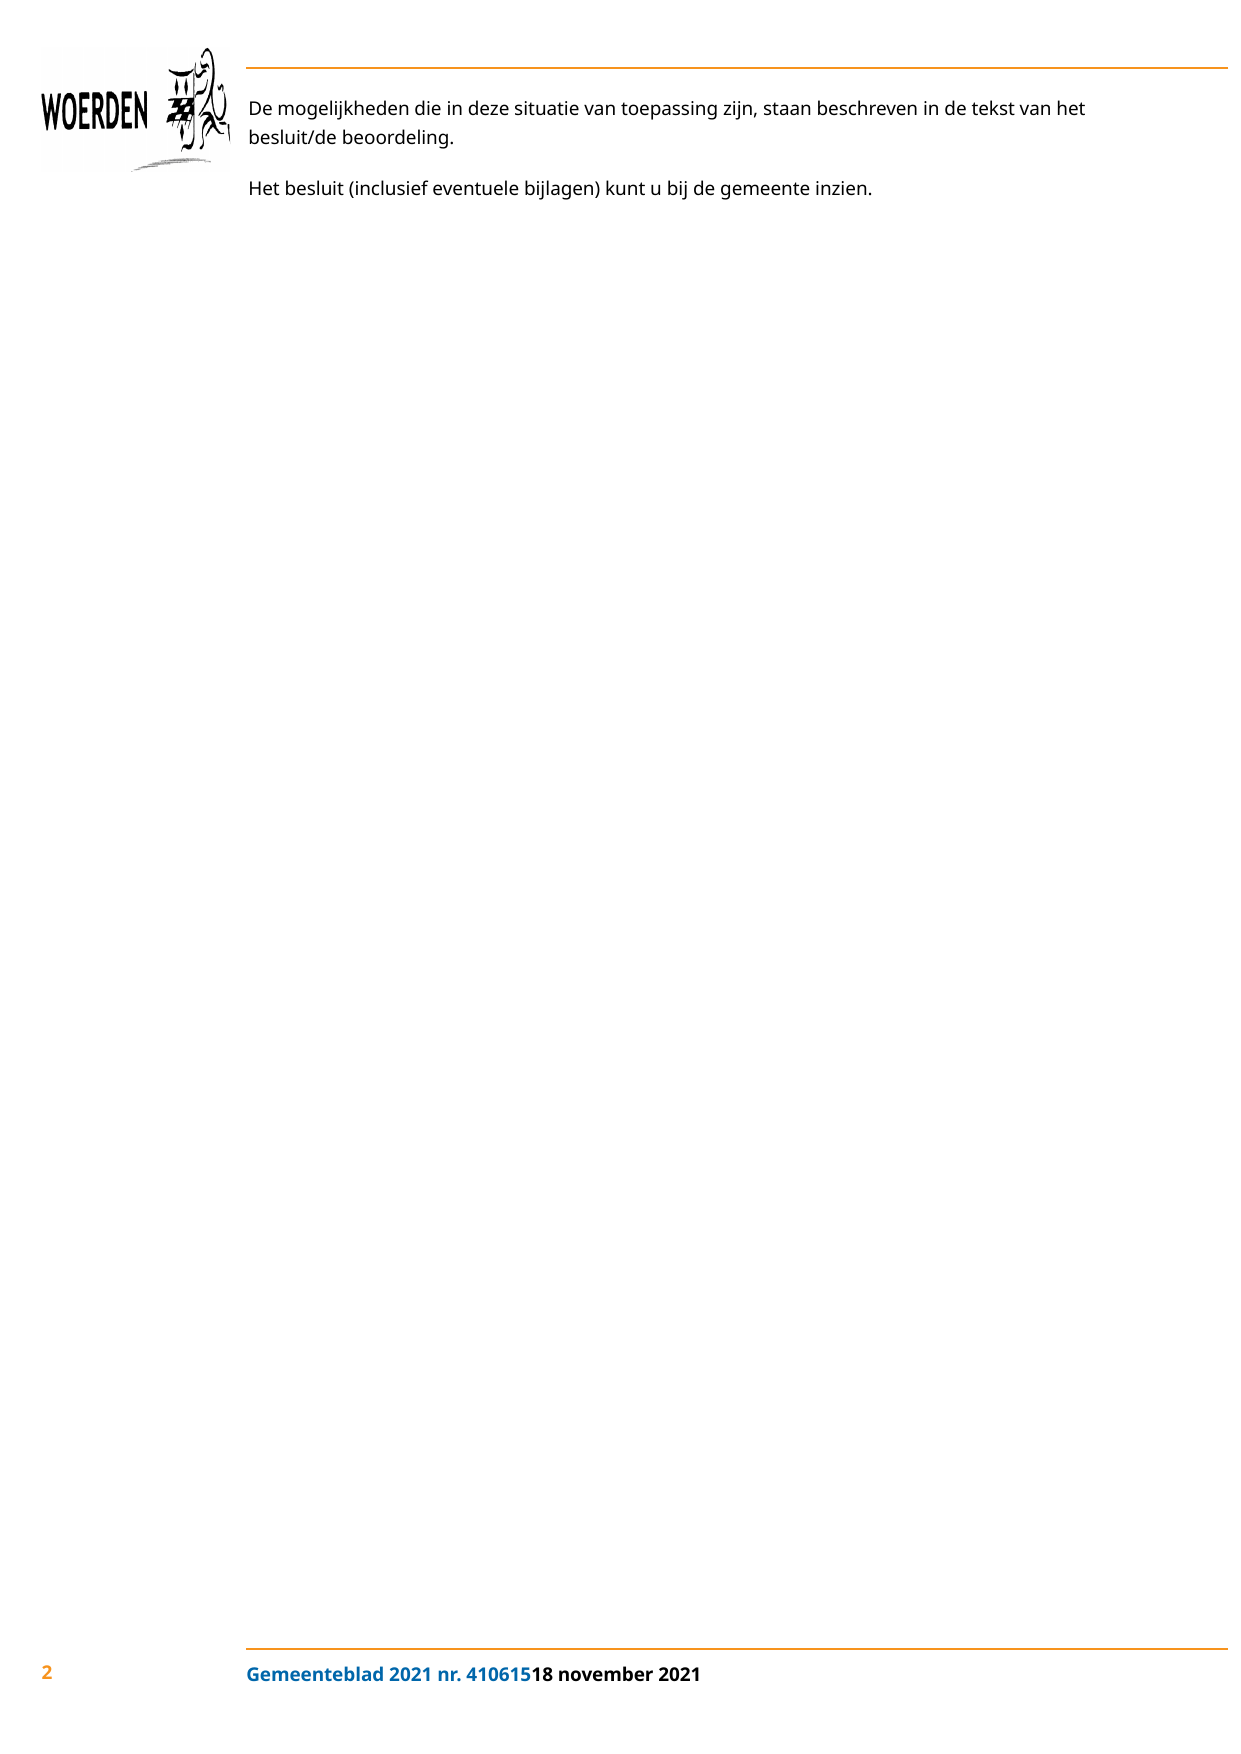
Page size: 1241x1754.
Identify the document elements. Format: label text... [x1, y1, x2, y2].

picture [41, 47, 231, 172]
text Het besluit (inclusief eventuele bijlagen) kunt u bij de gemeente inzien. [248, 175, 1152, 201]
text De mogelijkheden die in deze situatie van toepassing zijn, staan beschreven in de tekst van het besluit/de beoordeling. [248, 95, 1152, 150]
